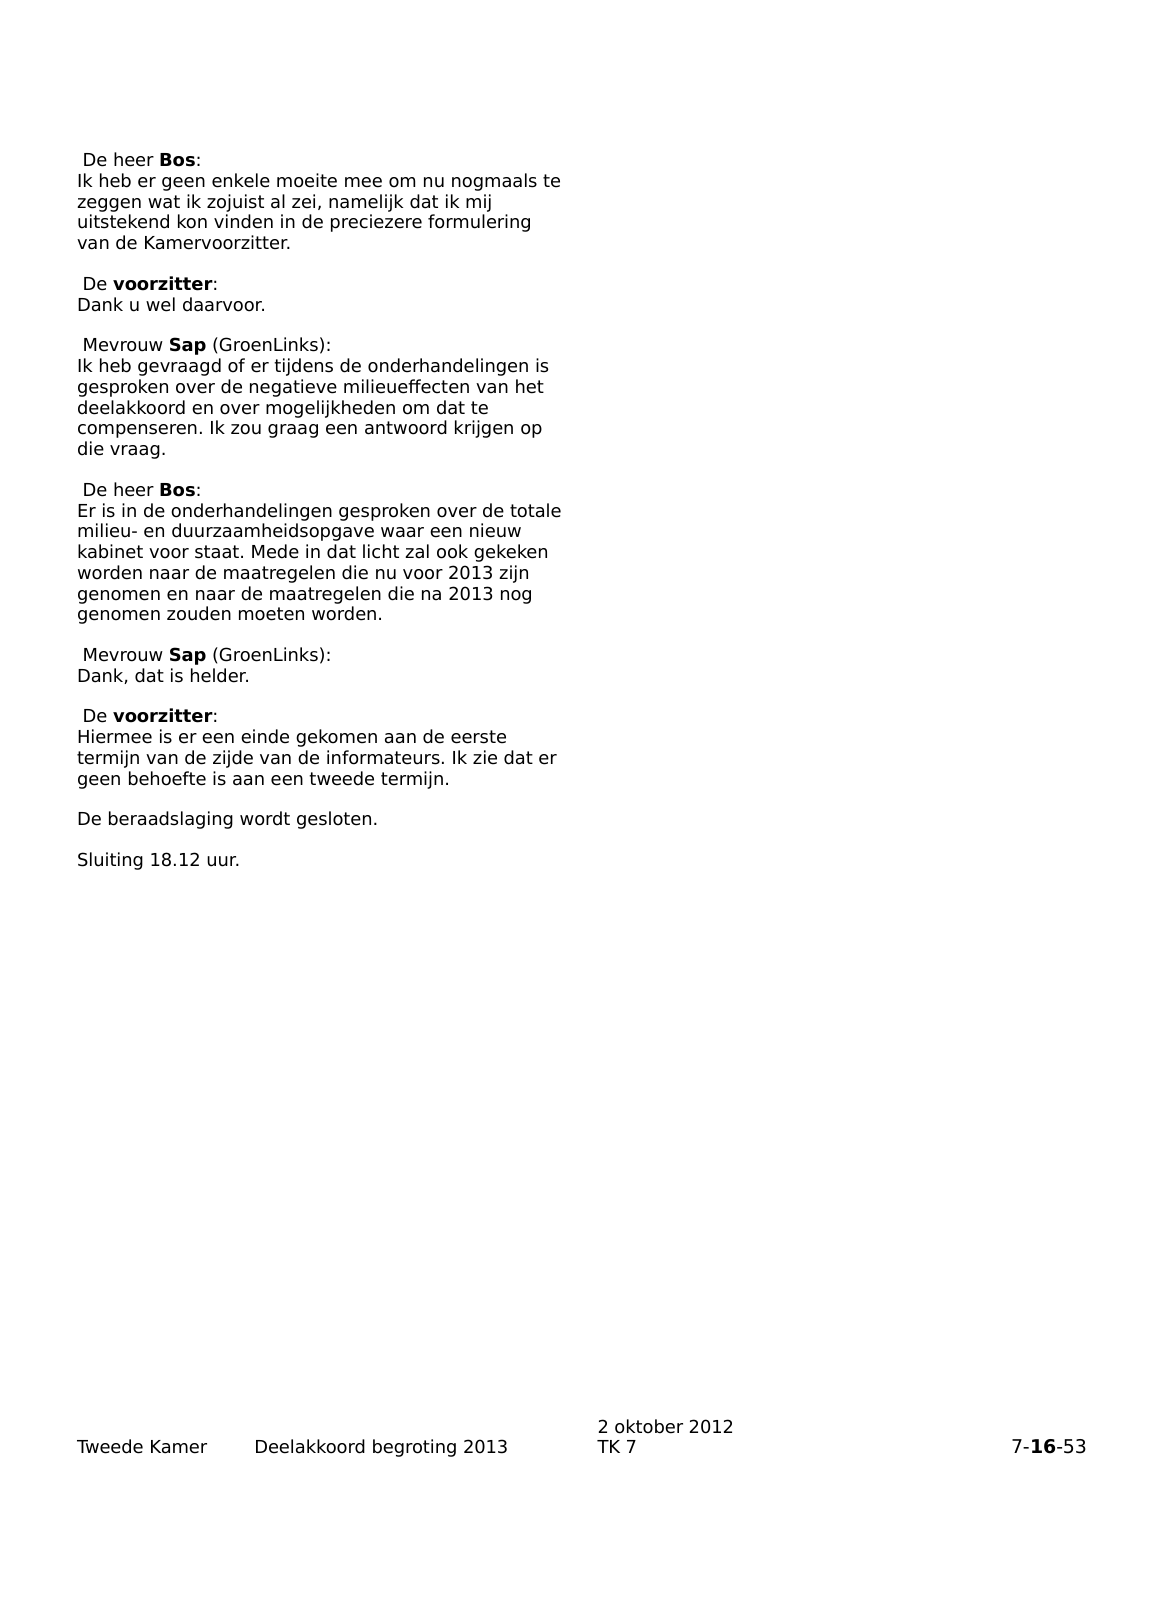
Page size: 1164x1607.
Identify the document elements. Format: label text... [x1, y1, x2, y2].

text Sluiting 18.12 uur. [77, 850, 567, 871]
text De beraadslaging wordt gesloten. [77, 809, 567, 830]
text De heer Bos: [77, 480, 567, 500]
text Er is in de onderhandelingen gesproken over de totale milieu- en duurzaamheidsopgave waar een nieuw kabinet voor staat. Mede in dat licht zal ook gekeken worden naar de maatregelen die nu voor 2013 zijn genomen en naar de maatregelen die na 2013 nog genomen zouden moeten worden. [77, 500, 567, 625]
text Mevrouw Sap (GroenLinks): [77, 335, 567, 356]
text Ik heb er geen enkele moeite mee om nu nogmaals te zeggen wat ik zojuist al zei, namelijk dat ik mij uitstekend kon vinden in de preciezere formulering van de Kamervoorzitter. [77, 171, 567, 254]
text De voorzitter: [77, 274, 567, 294]
text Dank u wel daarvoor. [77, 294, 567, 315]
text De voorzitter: [77, 706, 567, 727]
text De heer Bos: [77, 150, 567, 171]
text Hiermee is er een einde gekomen aan de eerste termijn van de zijde van de informateurs. Ik zie dat er geen behoefte is aan een tweede termijn. [77, 727, 567, 789]
text Ik heb gevraagd of er tijdens de onderhandelingen is gesproken over de negatieve milieueffecten van het deelakkoord en over mogelijkheden om dat te compenseren. Ik zou graag een antwoord krijgen op die vraag. [77, 356, 567, 460]
text Mevrouw Sap (GroenLinks): [77, 645, 567, 666]
text Dank, dat is helder. [77, 666, 567, 686]
